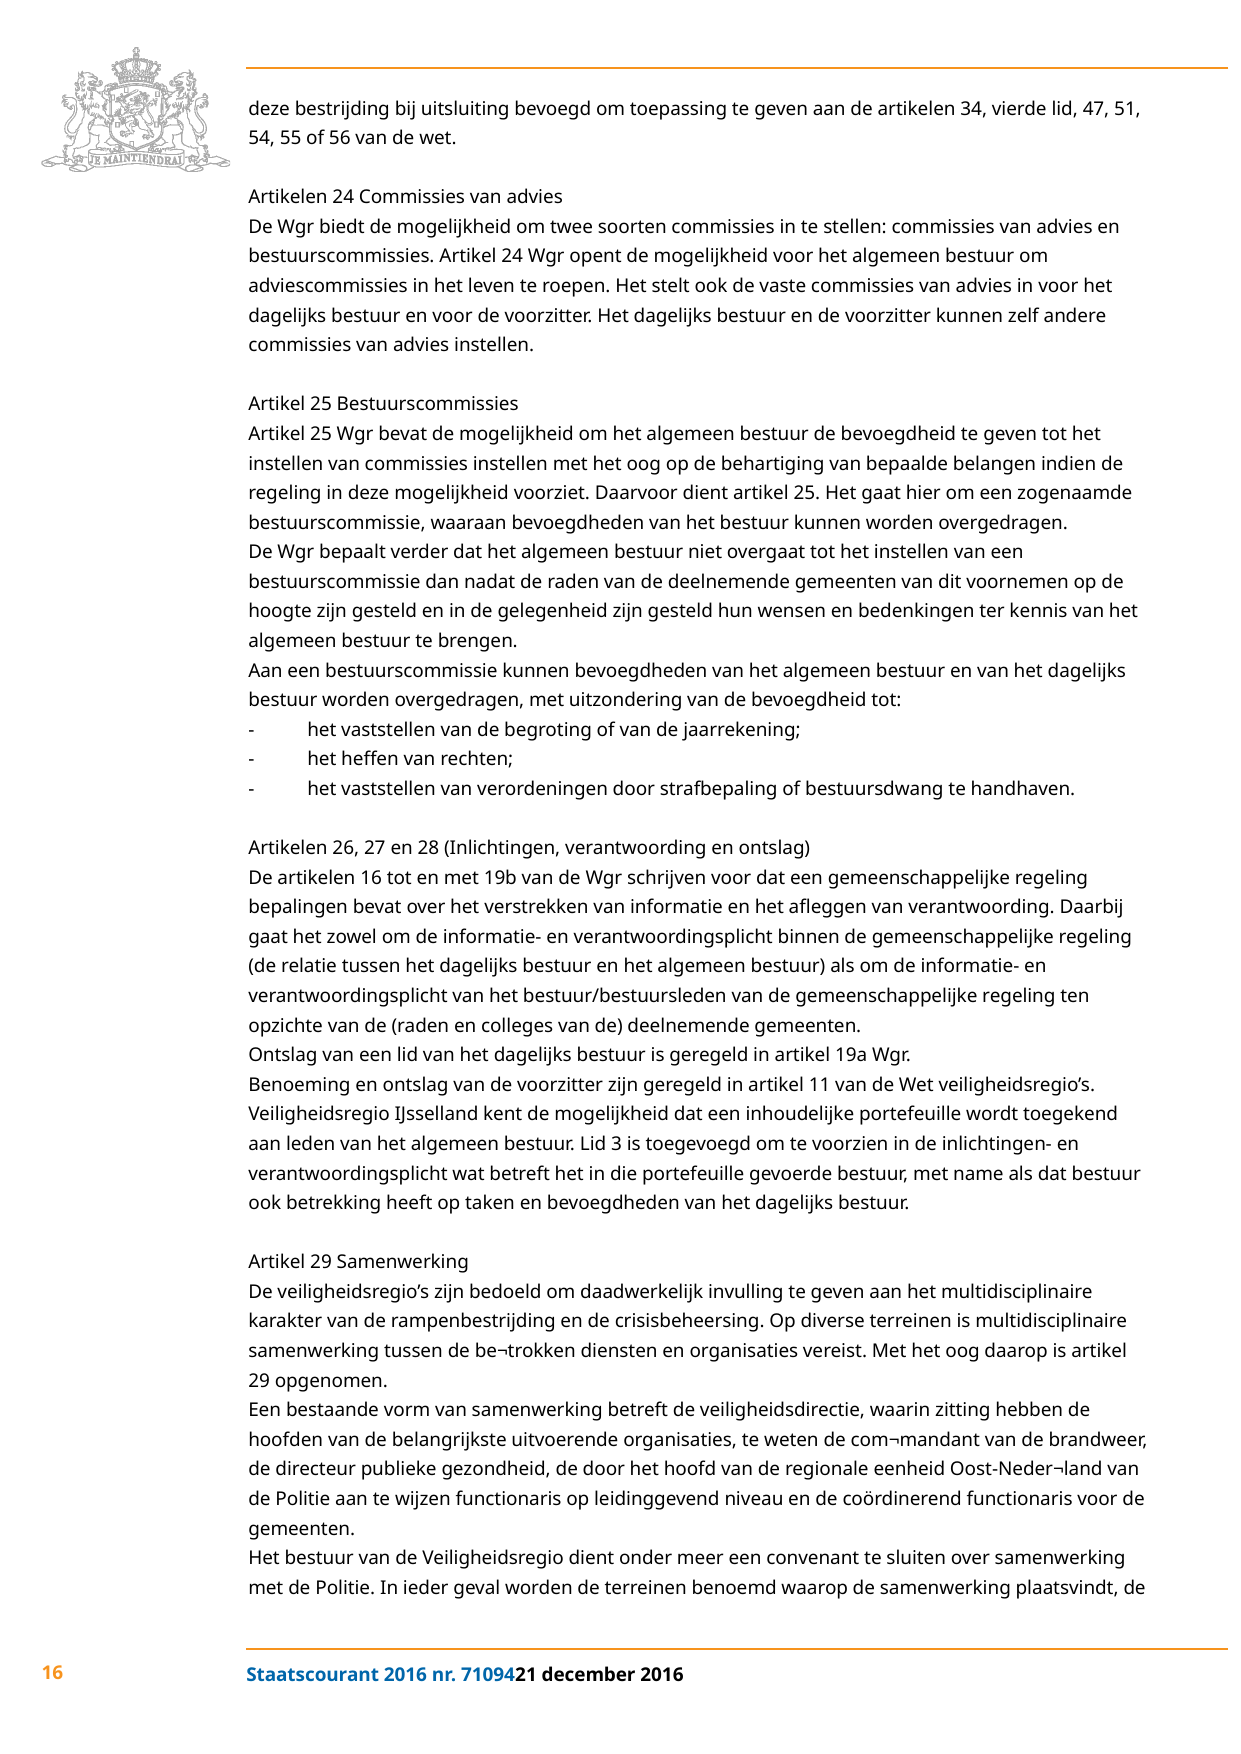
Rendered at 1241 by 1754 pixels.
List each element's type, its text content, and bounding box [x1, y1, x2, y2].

list het vaststellen van verordeningen door strafbepaling of bestuursdwang te handhaven. [248, 775, 1152, 801]
picture [41, 47, 231, 172]
text De Wgr biedt de mogelijkheid om twee soorten commissies in te stellen: commissies van advies en bestuurscommissies. Artikel 24 Wgr opent de mogelijkheid voor het algemeen bestuur om adviescommissies in het leven te roepen. Het stelt ook de vaste commissies van advies in voor het dagelijks bestuur en voor de voorzitter. Het dagelijks bestuur en de voorzitter kunnen zelf andere commissies van advies instellen. [248, 213, 1152, 357]
text Artikelen 26, 27 en 28 (Inlichtingen, verantwoording en ontslag) [248, 834, 1152, 860]
text De artikelen 16 tot en met 19b van de Wgr schrijven voor dat een gemeenschappelijke regeling bepalingen bevat over het verstrekken van informatie en het afleggen van verantwoording. Daarbij gaat het zowel om de informatie- en verantwoordingsplicht binnen de gemeenschappelijke regeling (de relatie tussen het dagelijks bestuur en het algemeen bestuur) als om de informatie- en verantwoordingsplicht van het bestuur/bestuursleden van de gemeenschappelijke regeling ten opzichte van de (raden en colleges van de) deelnemende gemeenten. [248, 864, 1152, 1038]
text De veiligheidsregio’s zijn bedoeld om daadwerkelijk invulling te geven aan het multidisciplinaire karakter van de rampenbestrijding en de crisisbeheersing. Op diverse terreinen is multidisciplinaire samenwerking tussen de be¬trokken diensten en organisaties vereist. Met het oog daarop is artikel 29 opgenomen. [248, 1278, 1152, 1393]
text Veiligheidsregio IJsselland kent de mogelijkheid dat een inhoudelijke portefeuille wordt toegekend aan leden van het algemeen bestuur. Lid 3 is toegevoegd om te voorzien in de inlichtingen- en verantwoordingsplicht wat betreft het in die portefeuille gevoerde bestuur, met name als dat bestuur ook betrekking heeft op taken en bevoegdheden van het dagelijks bestuur. [248, 1101, 1152, 1215]
text Ontslag van een lid van het dagelijks bestuur is geregeld in artikel 19a Wgr. [248, 1041, 1152, 1067]
text Aan een bestuurscommissie kunnen bevoegdheden van het algemeen bestuur en van het dagelijks bestuur worden overgedragen, met uitzondering van de bevoegdheid tot: [248, 657, 1152, 712]
text deze bestrijding bij uitsluiting bevoegd om toepassing te geven aan de artikelen 34, vierde lid, 47, 51, 54, 55 of 56 van de wet. [248, 95, 1152, 150]
text Artikel 29 Samenwerking [248, 1248, 1152, 1274]
text De Wgr bepaalt verder dat het algemeen bestuur niet overgaat tot het instellen van een bestuurscommissie dan nadat de raden van de deelnemende gemeenten van dit voornemen op de hoogte zijn gesteld en in de gelegenheid zijn gesteld hun wensen en bedenkingen ter kennis van het algemeen bestuur te brengen. [248, 538, 1152, 653]
text Artikel 25 Wgr bevat de mogelijkheid om het algemeen bestuur de bevoegdheid te geven tot het instellen van commissies instellen met het oog op de behartiging van bepaalde belangen indien de regeling in deze mogelijkheid voorziet. Daarvoor dient artikel 25. Het gaat hier om een zogenaamde bestuurscommissie, waaraan bevoegdheden van het bestuur kunnen worden overgedragen. [248, 420, 1152, 535]
list het vaststellen van de begroting of van de jaarrekening; [248, 716, 1152, 742]
text Artikelen 24 Commissies van advies [248, 183, 1152, 209]
text Het bestuur van de Veiligheidsregio dient onder meer een convenant te sluiten over samenwerking met de Politie. In ieder geval worden de terreinen benoemd waarop de samenwerking plaatsvindt, de [248, 1544, 1152, 1600]
text Een bestaande vorm van samenwerking betreft de veiligheidsdirectie, waarin zitting hebben de hoofden van de belangrijkste uitvoerende organisaties, te weten de com¬mandant van de brandweer, de directeur publieke gezondheid, de door het hoofd van de regionale eenheid Oost-Neder¬land van de Politie aan te wijzen functionaris op leidinggevend niveau en de coördinerend functionaris voor de gemeenten. [248, 1396, 1152, 1541]
text Artikel 25 Bestuurscommissies [248, 391, 1152, 416]
list het heffen van rechten; [248, 746, 1152, 771]
text Benoeming en ontslag van de voorzitter zijn geregeld in artikel 11 van de Wet veiligheidsregio’s. [248, 1071, 1152, 1097]
